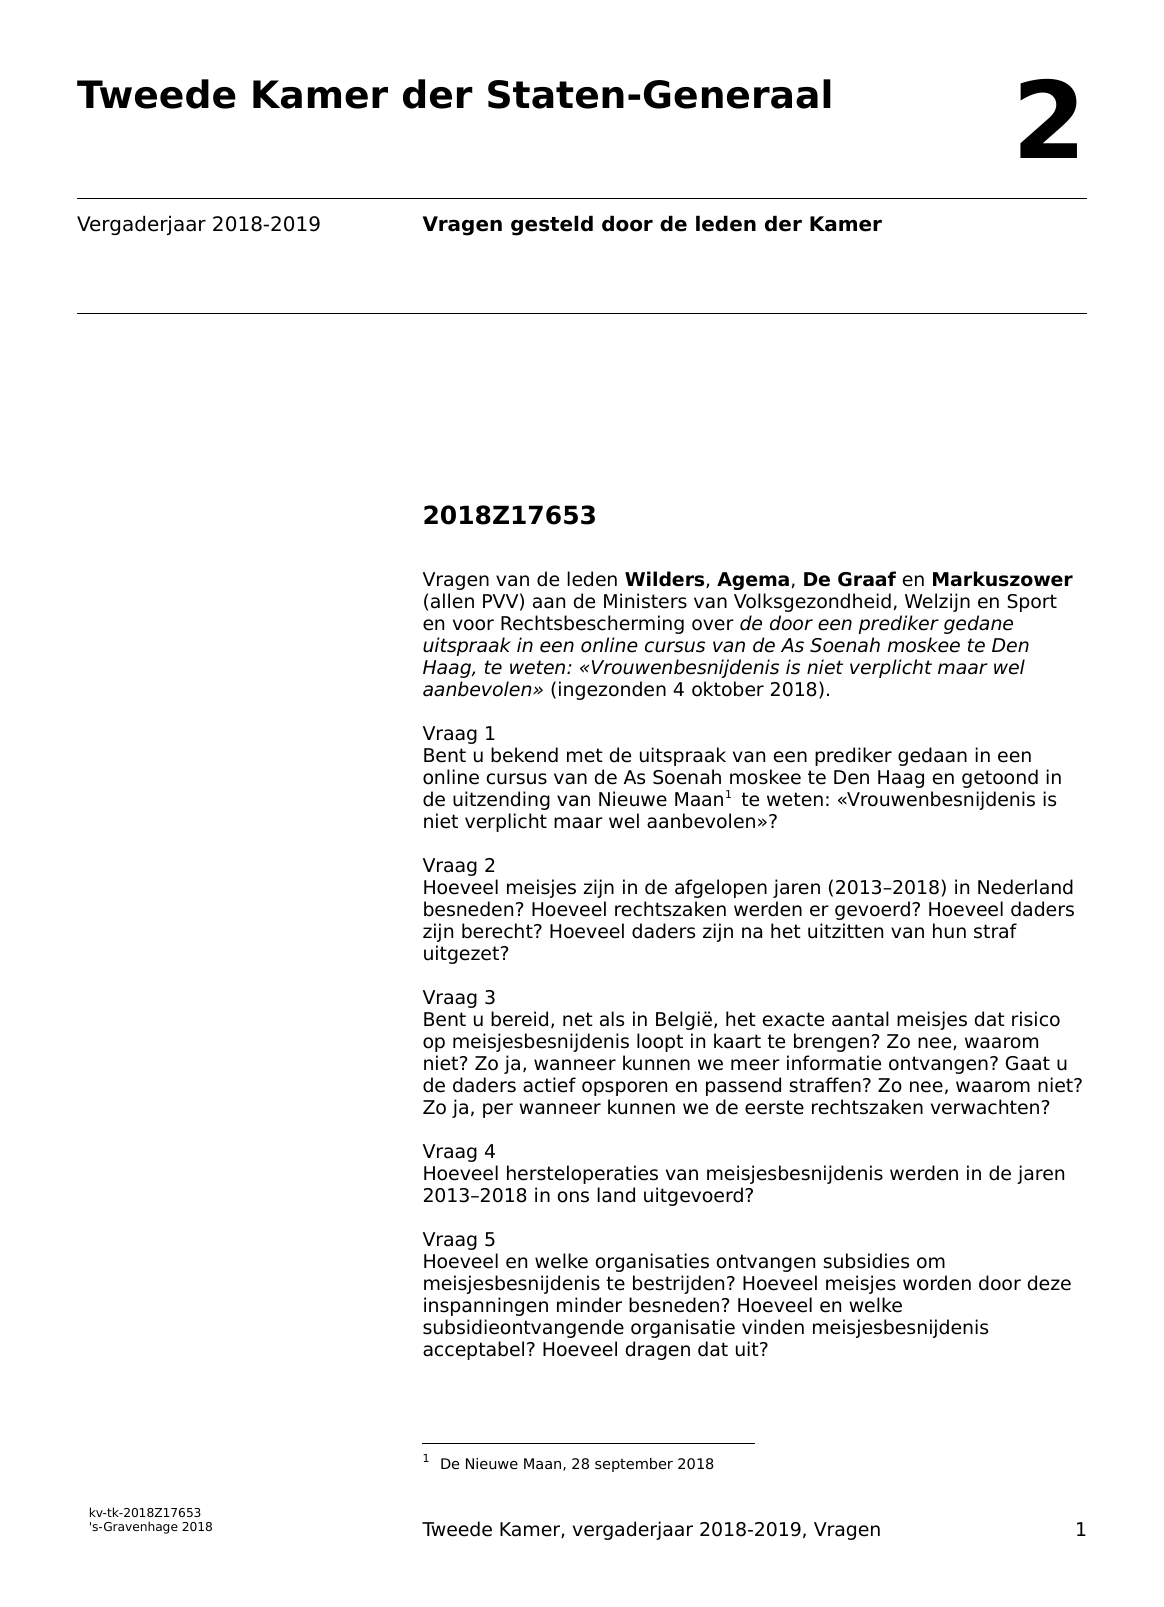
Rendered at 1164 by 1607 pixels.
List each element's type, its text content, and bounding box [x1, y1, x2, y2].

table_cell Vergaderjaar 2018-2019 [77, 199, 422, 313]
text 's-Gravenhage 2018 [88, 1520, 323, 1534]
text Hoeveel en welke organisaties ontvangen subsidies om meisjesbesnijdenis te bestrijden? Hoeveel meisjes worden door deze inspanningen minder besneden? Hoeveel en welke subsidieontvangende organisatie vinden meisjesbesnijdenis acceptabel? Hoeveel dragen dat uit? [422, 1251, 1087, 1361]
table_cell Vragen gesteld door de leden der Kamer [422, 199, 1087, 313]
text Vragen van de leden Wilders, Agema, De Graaf en Markuszower (allen PVV) aan de Ministers van Volksgezondheid, Welzijn en Sport en voor Rechtsbescherming over de door een prediker gedane uitspraak in een online cursus van de As Soenah moskee te Den Haag, te weten: «Vrouwenbesnijdenis is niet verplicht maar wel aanbevolen» (ingezonden 4 oktober 2018). [422, 569, 1087, 701]
text Bent u bekend met de uitspraak van een prediker gedaan in een online cursus van de As Soenah moskee te Den Haag en getoond in de uitzending van Nieuwe Maan te weten: «Vrouwenbesnijdenis is niet verplicht maar wel aanbevolen»? [422, 745, 1087, 833]
text Vraag 4 [422, 1141, 1087, 1163]
text De Nieuwe Maan, 28 september 2018 [422, 1452, 1087, 1474]
text Vraag 1 [422, 723, 1087, 745]
text 2018Z17653 [422, 501, 1087, 531]
table_header 2 [886, 59, 1087, 198]
text Hoeveel meisjes zijn in de afgelopen jaren (2013–2018) in Nederland besneden? Hoeveel rechtszaken werden er gevoerd? Hoeveel daders zijn berecht? Hoeveel daders zijn na het uitzitten van hun straf uitgezet? [422, 877, 1087, 965]
table_header Tweede Kamer der Staten-Generaal [77, 59, 886, 198]
text kv-tk-2018Z17653 [88, 1506, 323, 1520]
text Hoeveel hersteloperaties van meisjesbesnijdenis werden in de jaren 2013–2018 in ons land uitgevoerd? [422, 1163, 1087, 1207]
text Bent u bereid, net als in België, het exacte aantal meisjes dat risico op meisjesbesnijdenis loopt in kaart te brengen? Zo nee, waarom niet? Zo ja, wanneer kunnen we meer informatie ontvangen? Gaat u de daders actief opsporen en passend straffen? Zo nee, waarom niet? Zo ja, per wanneer kunnen we de eerste rechtszaken verwachten? [422, 1009, 1087, 1119]
text Vraag 2 [422, 855, 1087, 877]
text Vraag 5 [422, 1229, 1087, 1251]
text Vraag 3 [422, 987, 1087, 1009]
